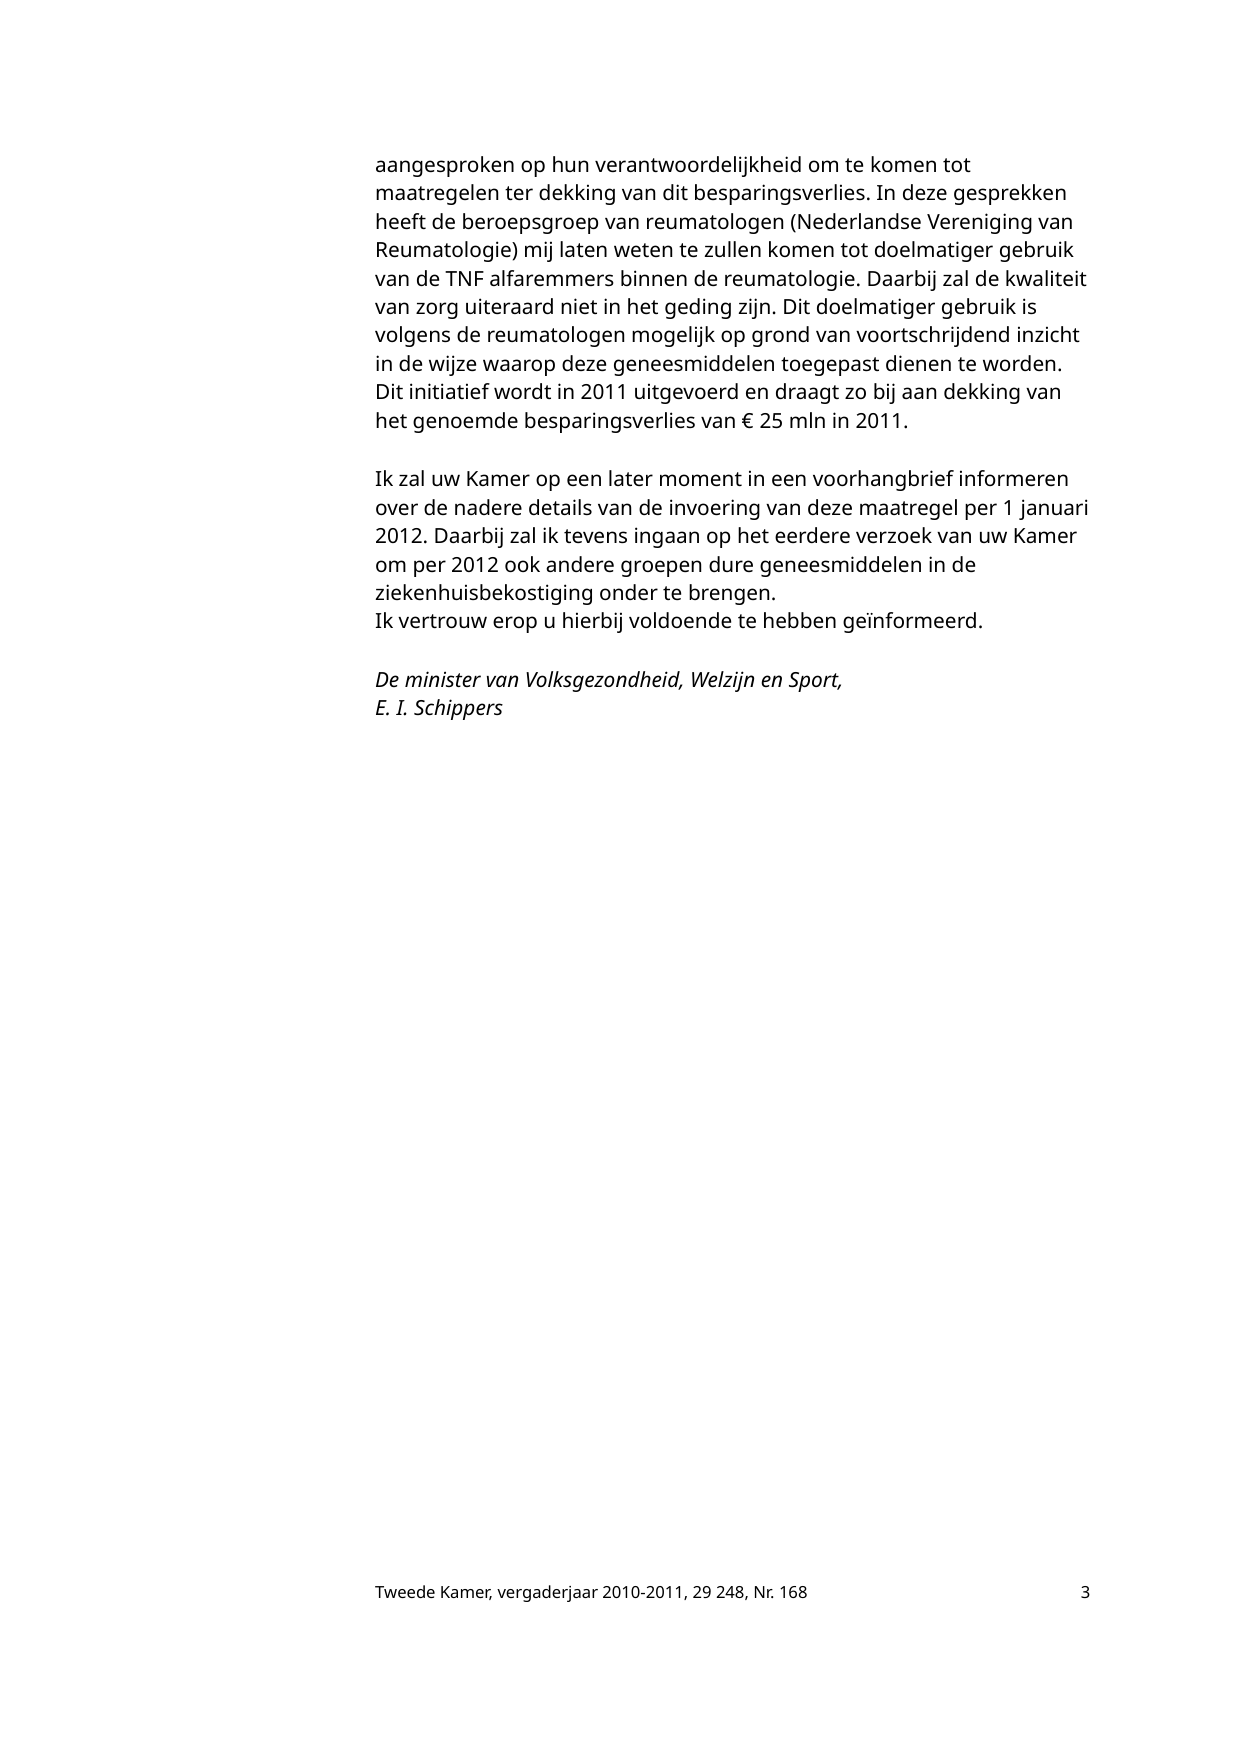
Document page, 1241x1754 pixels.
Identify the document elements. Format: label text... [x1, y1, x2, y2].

text Ik zal uw Kamer op een later moment in een voorhangbrief informeren over de nadere details van de invoering van deze maatregel per 1 januari 2012. Daarbij zal ik tevens ingaan op het eerdere verzoek van uw Kamer om per 2012 ook andere groepen dure geneesmiddelen in de ziekenhuisbekostiging onder te brengen. [375, 464, 1090, 607]
text aangesproken op hun verantwoordelijkheid om te komen tot maatregelen ter dekking van dit besparingsverlies. In deze gesprekken heeft de beroepsgroep van reumatologen (Nederlandse Vereniging van Reumatologie) mij laten weten te zullen komen tot doelmatiger gebruik van de TNF alfaremmers binnen de reumatologie. Daarbij zal de kwaliteit van zorg uiteraard niet in het geding zijn. Dit doelmatiger gebruik is volgens de reumatologen mogelijk op grond van voortschrijdend inzicht in de wijze waarop deze geneesmiddelen toegepast dienen te worden. Dit initiatief wordt in 2011 uitgevoerd en draagt zo bij aan dekking van het genoemde besparingsverlies van € 25 mln in 2011. [375, 150, 1090, 434]
text De minister van Volksgezondheid, Welzijn en Sport, [375, 665, 1090, 693]
text E. I. Schippers [375, 693, 1090, 722]
text Ik vertrouw erop u hierbij voldoende te hebben geïnformeerd. [375, 607, 1090, 635]
